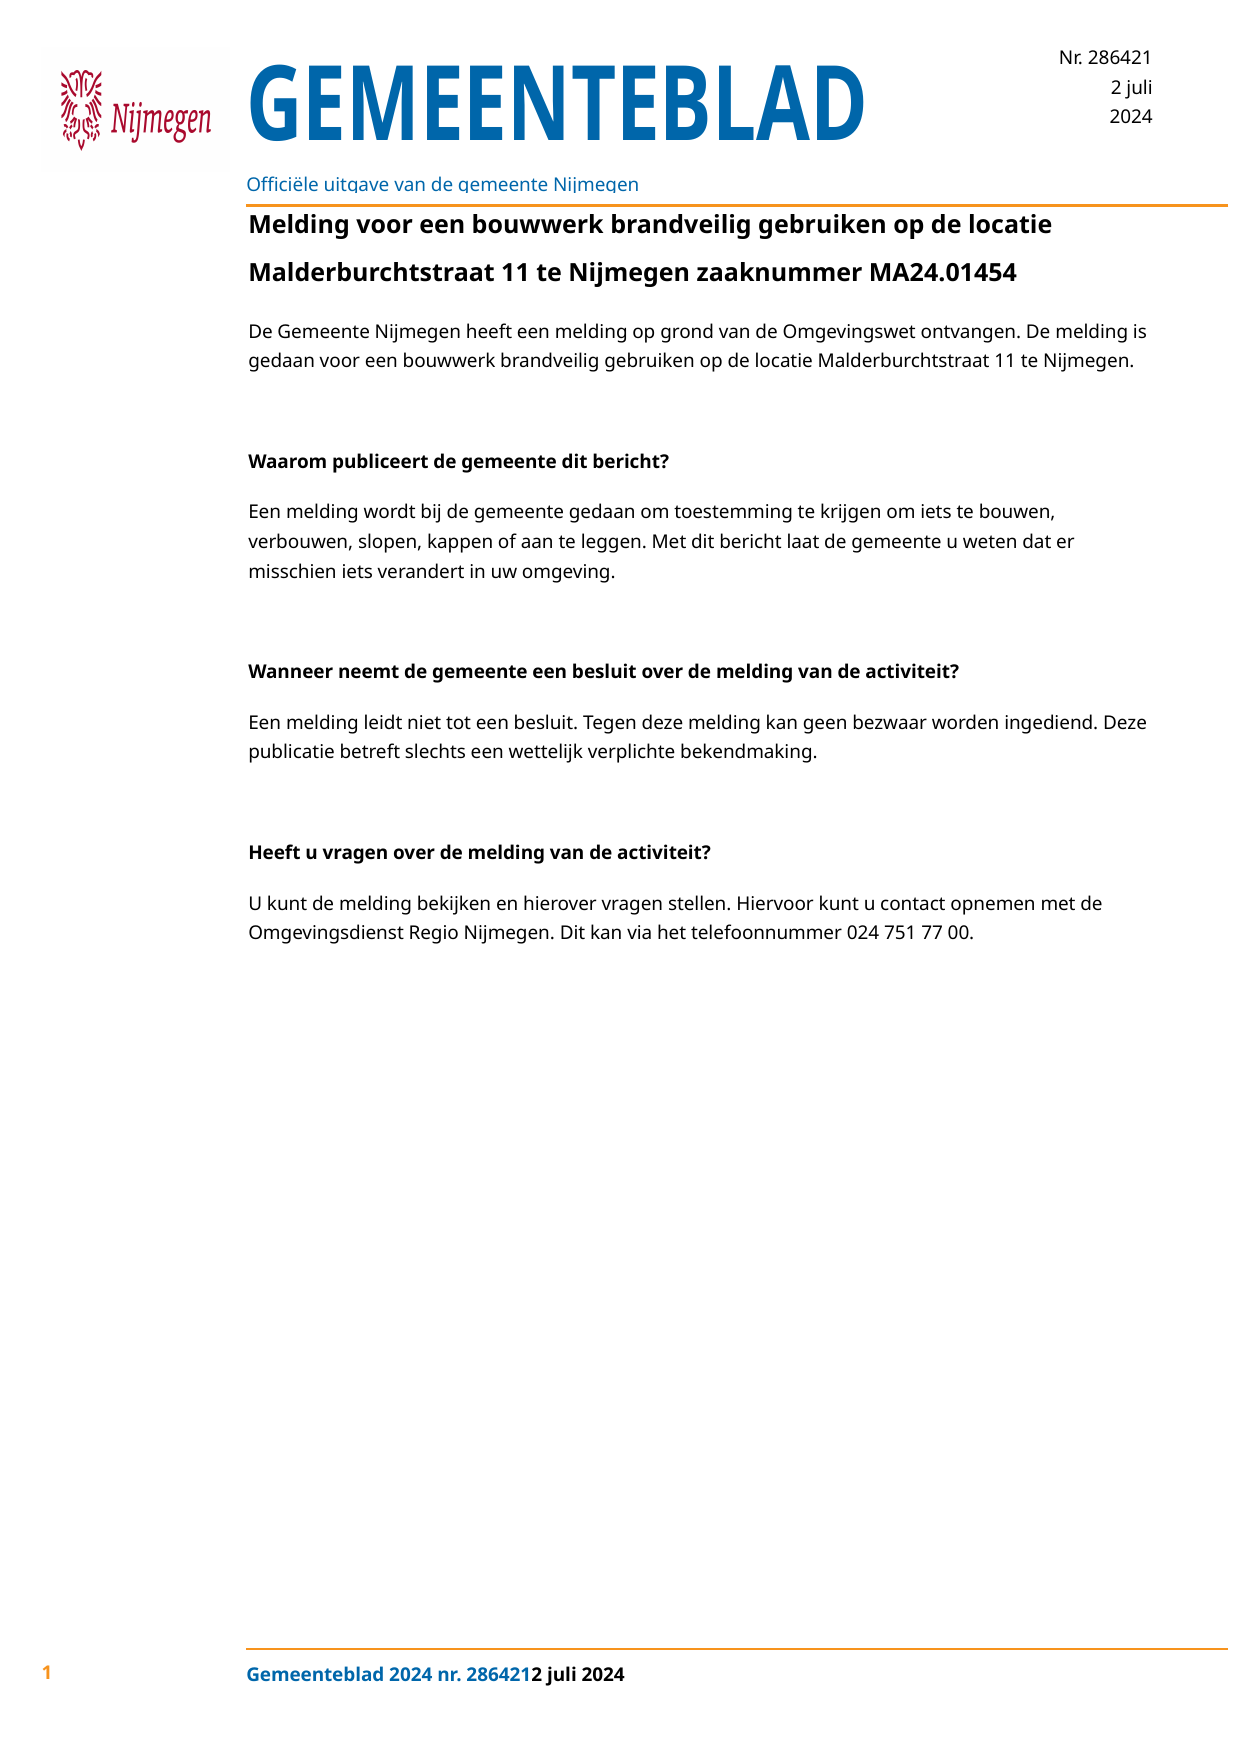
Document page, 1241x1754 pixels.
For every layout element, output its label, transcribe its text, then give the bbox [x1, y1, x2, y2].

text Een melding leidt niet tot een besluit. Tegen deze melding kan geen bezwaar worden ingediend. Deze publicatie betreft slechts een wettelijk verplichte bekendmaking. [248, 709, 1152, 764]
text Een melding wordt bij de gemeente gedaan om toestemming te krijgen om iets te bouwen, verbouwen, slopen, kappen of aan te leggen. Met dit bericht laat de gemeente u weten dat er misschien iets verandert in uw omgeving. [248, 499, 1152, 584]
text Wanneer neemt de gemeente een besluit over de melding van de activiteit? [248, 659, 1152, 684]
text Melding voor een bouwwerk brandveilig gebruiken op de locatie Malderburchtstraat 11 te Nijmegen zaaknummer MA24.01454 [248, 207, 1152, 288]
text Heeft u vragen over de melding van de activiteit? [248, 839, 1152, 865]
text Waarom publiceert de gemeente dit bericht? [248, 448, 1152, 474]
text U kunt de melding bekijken en hierover vragen stellen. Hiervoor kunt u contact opnemen met de Omgevingsdienst Regio Nijmegen. Dit kan via het telefoonnummer 024 751 77 00. [248, 890, 1152, 945]
text De Gemeente Nijmegen heeft een melding op grond van de Omgevingswet ontvangen. De melding is gedaan voor een bouwwerk brandveilig gebruiken op de locatie Malderburchtstraat 11 te Nijmegen. [248, 318, 1152, 373]
picture [41, 47, 231, 172]
